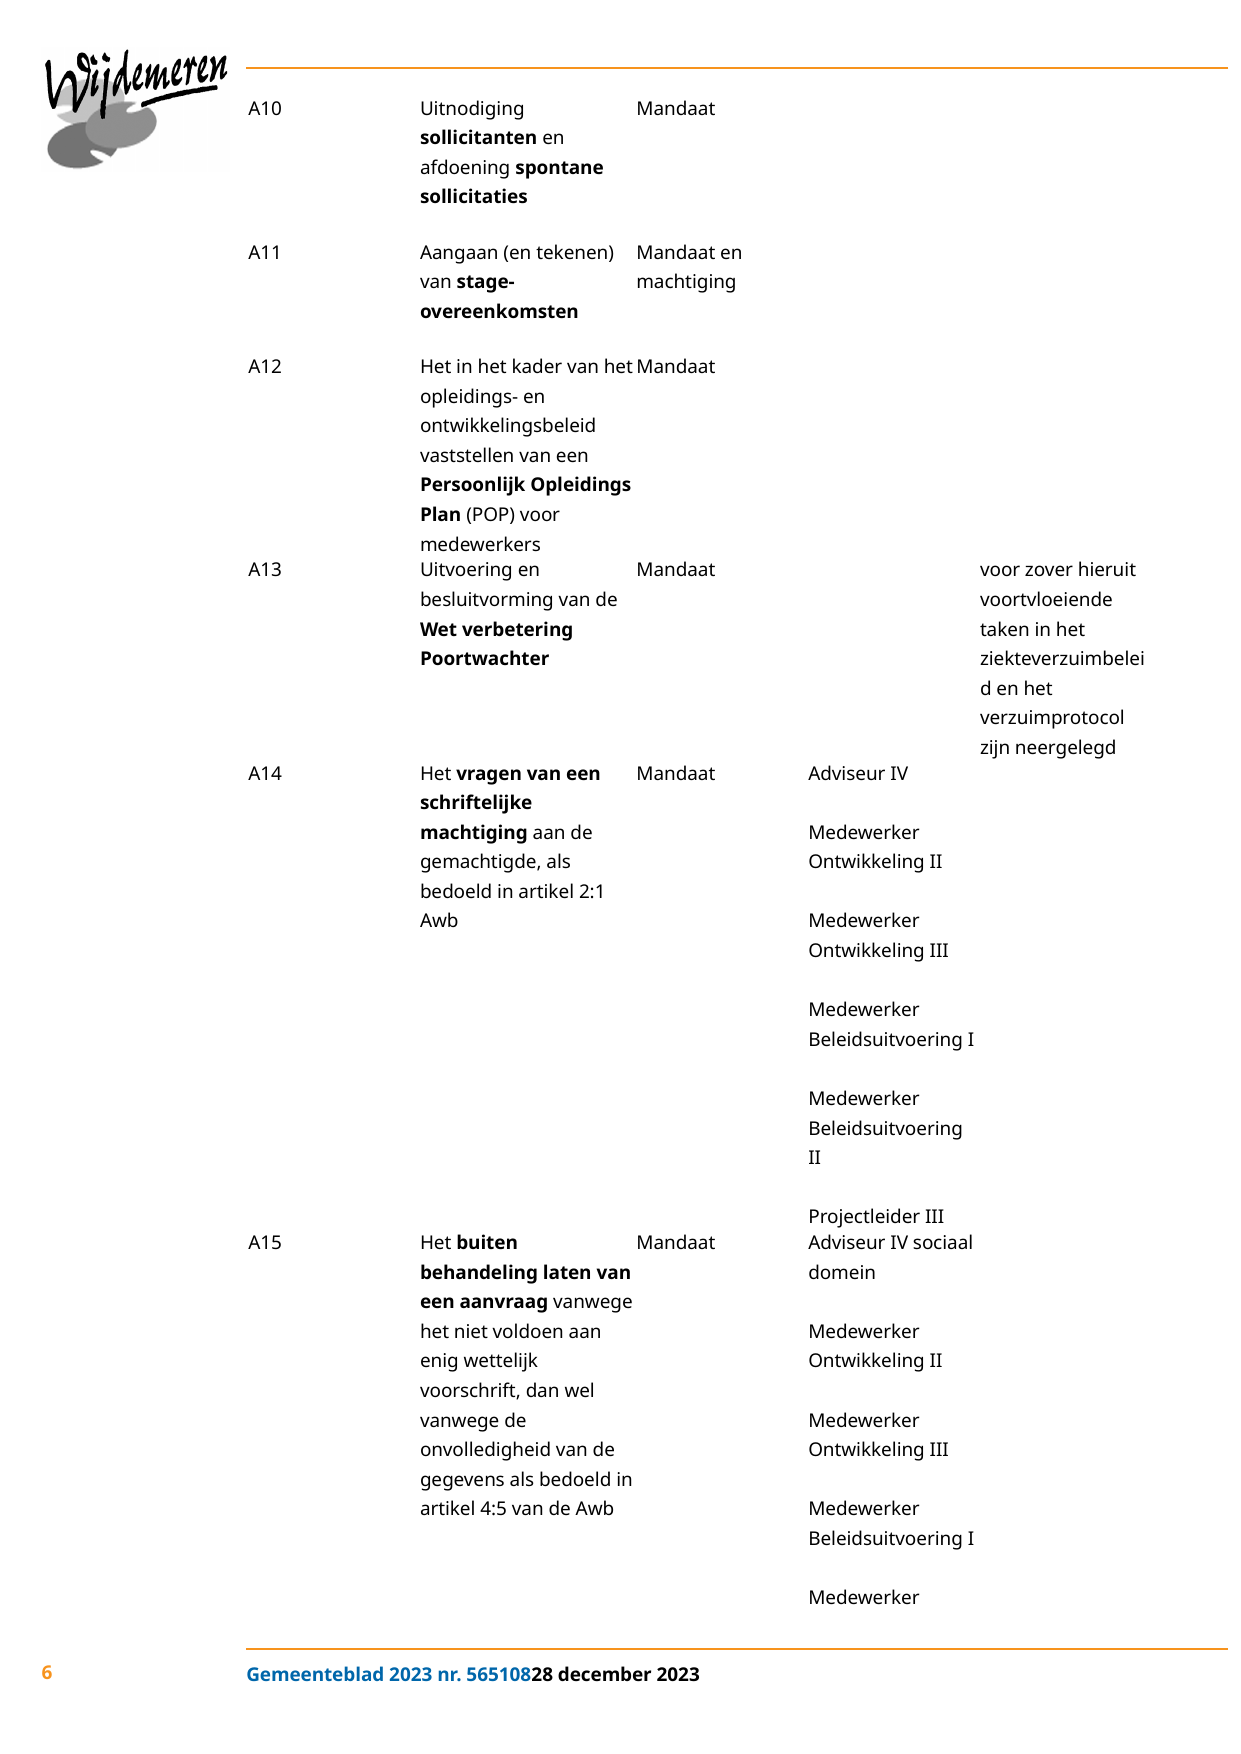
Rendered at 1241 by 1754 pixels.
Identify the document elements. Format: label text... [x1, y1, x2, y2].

table_cell A11 [248, 239, 420, 353]
table_cell Adviseur IV sociaal domein Medewerker Ontwikkeling II Medewerker Ontwikkeling III Medewerker Beleidsuitvoering I Medewerker [808, 1229, 980, 1610]
table_cell Aangaan (en tekenen) van stage-overeenkomsten [420, 239, 636, 353]
table_cell [808, 557, 980, 760]
table_cell Mandaat [636, 1229, 808, 1610]
table_cell Het buiten behandeling laten van een aanvraag vanwege het niet voldoen aan enig wettelijk voorschrift, dan wel vanwege de onvolledigheid van de gegevens als bedoeld in artikel 4:5 van de Awb [420, 1229, 636, 1610]
table_cell A12 [248, 353, 420, 557]
table_cell [980, 239, 1152, 353]
table_cell [980, 95, 1152, 239]
table_cell A14 [248, 760, 420, 1229]
table_cell [980, 1229, 1152, 1610]
table_cell [980, 353, 1152, 557]
table_cell Het in het kader van het opleidings- en ontwikkelingsbeleid vaststellen van een Persoonlijk Opleidings Plan (POP) voor medewerkers [420, 353, 636, 557]
table_cell A13 [248, 557, 420, 760]
table_cell Mandaat [636, 557, 808, 760]
table_cell [808, 353, 980, 557]
table_cell Mandaat [636, 353, 808, 557]
table_cell Uitnodiging sollicitanten en afdoening spontane sollicitaties [420, 95, 636, 239]
table_cell voor zover hieruit voortvloeiende taken in het ziekteverzuimbeleid en het verzuimprotocol zijn neergelegd [980, 557, 1152, 760]
table_cell [808, 95, 980, 239]
table_cell Mandaat [636, 95, 808, 239]
table_cell [980, 760, 1152, 1229]
table_cell Adviseur IV Medewerker Ontwikkeling II Medewerker Ontwikkeling III Medewerker Beleidsuitvoering I Medewerker Beleidsuitvoering II Projectleider III [808, 760, 980, 1229]
table_cell Uitvoering en besluitvorming van de Wet verbetering Poortwachter [420, 557, 636, 760]
table_cell Mandaat en machtiging [636, 239, 808, 353]
table_cell [808, 239, 980, 353]
table_cell Het vragen van een schriftelijke machtiging aan de gemachtigde, als bedoeld in artikel 2:1 Awb [420, 760, 636, 1229]
table_cell A10 [248, 95, 420, 239]
picture [41, 47, 231, 172]
table_cell A15 [248, 1229, 420, 1610]
table_cell Mandaat [636, 760, 808, 1229]
